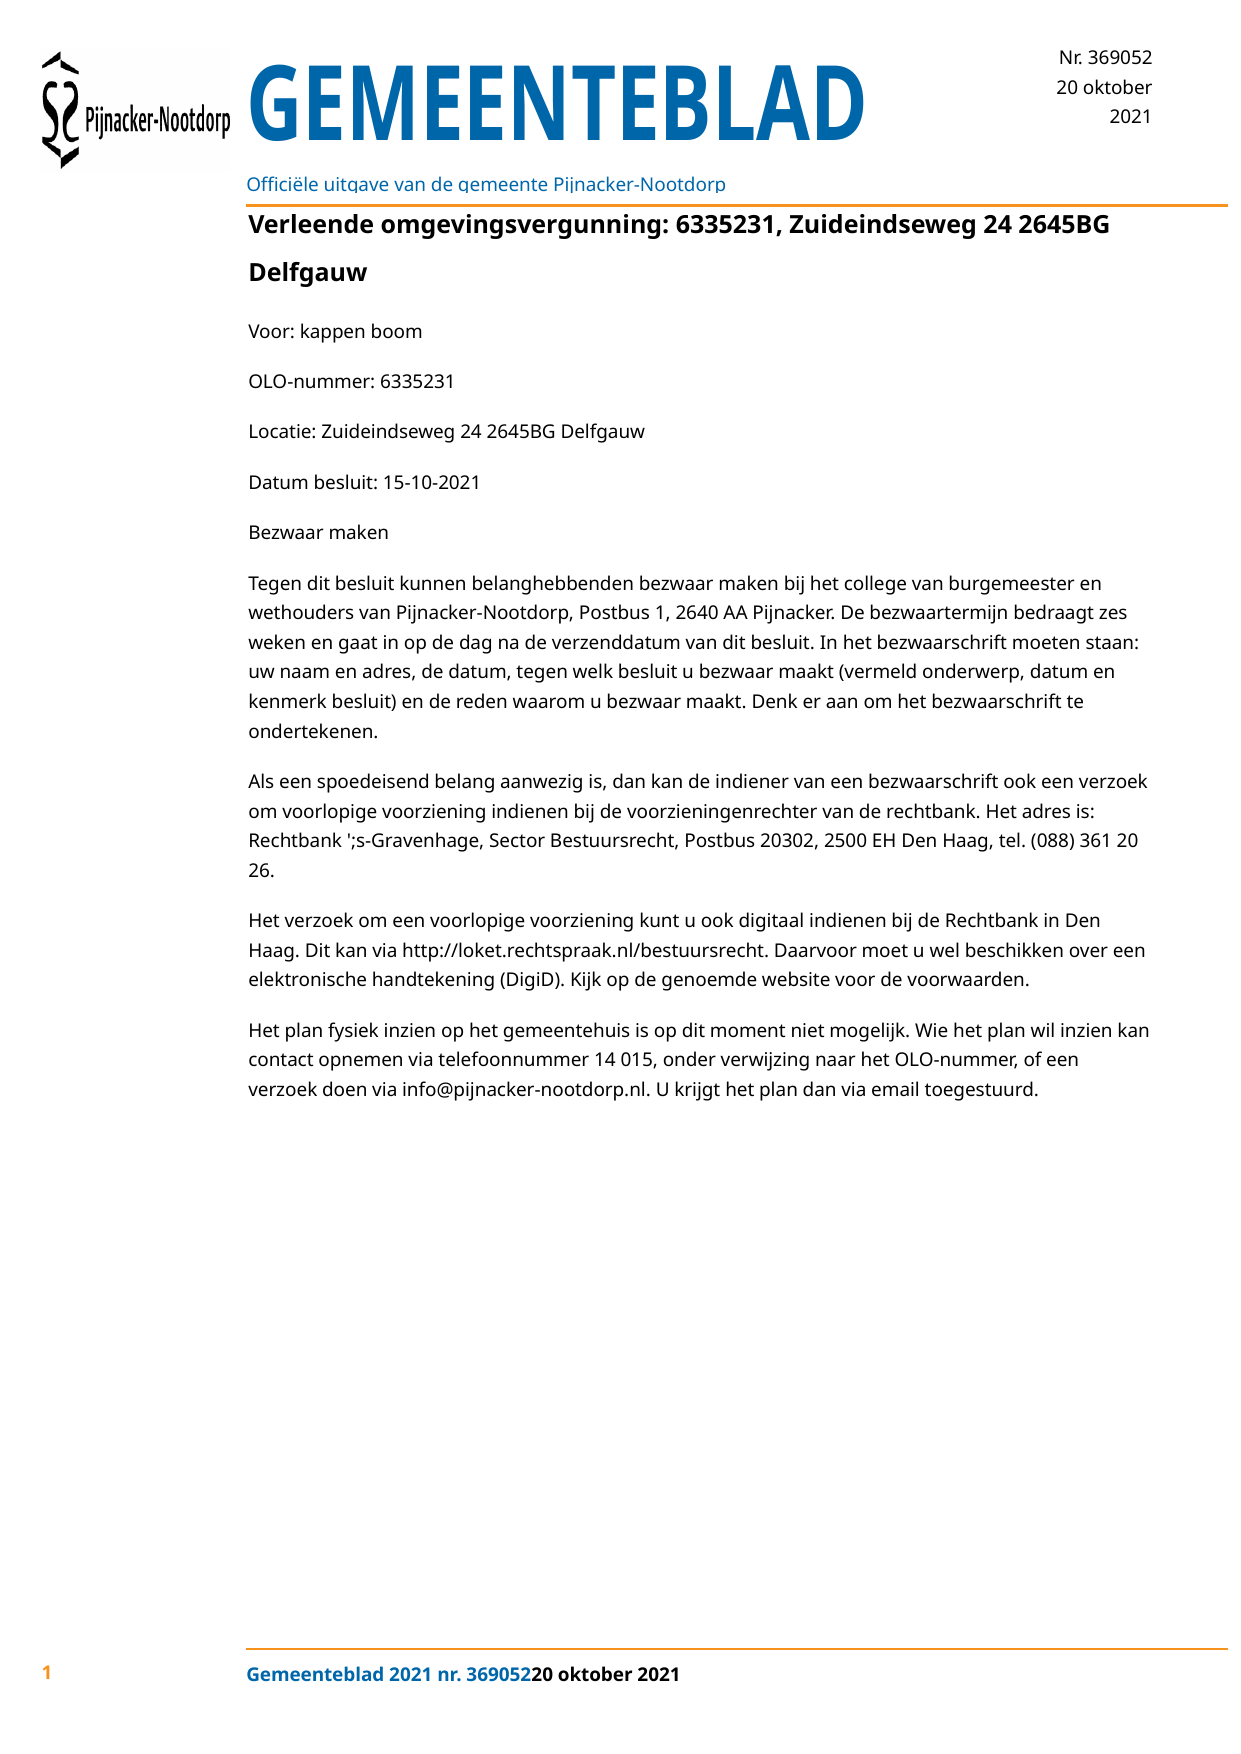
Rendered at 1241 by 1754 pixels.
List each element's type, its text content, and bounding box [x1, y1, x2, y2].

picture [41, 47, 231, 172]
text Verleende omgevingsvergunning: 6335231, Zuideindseweg 24 2645BG Delfgauw [248, 207, 1152, 288]
text Datum besluit: 15-10-2021 [248, 469, 1152, 495]
text OLO-nummer: 6335231 [248, 368, 1152, 394]
text Als een spoedeisend belang aanwezig is, dan kan de indiener van een bezwaarschrift ook een verzoek om voorlopige voorziening indienen bij de voorzieningenrechter van de rechtbank. Het adres is: Rechtbank ';s-Gravenhage, Sector Bestuursrecht, Postbus 20302, 2500 EH Den Haag, tel. (088) 361 20 26. [248, 768, 1152, 883]
text Het plan fysiek inzien op het gemeentehuis is op dit moment niet mogelijk. Wie het plan wil inzien kan contact opnemen via telefoonnummer 14 015, onder verwijzing naar het OLO-nummer, of een verzoek doen via info@pijnacker-nootdorp.nl. U krijgt het plan dan via email toegestuurd. [248, 1017, 1152, 1102]
text Voor: kappen boom [248, 318, 1152, 344]
text Tegen dit besluit kunnen belanghebbenden bezwaar maken bij het college van burgemeester en wethouders van Pijnacker-Nootdorp, Postbus 1, 2640 AA Pijnacker. De bezwaartermijn bedraagt zes weken en gaat in op de dag na de verzenddatum van dit besluit. In het bezwaarschrift moeten staan: uw naam en adres, de datum, tegen welk besluit u bezwaar maakt (vermeld onderwerp, datum en kenmerk besluit) en de reden waarom u bezwaar maakt. Denk er aan om het bezwaarschrift te ondertekenen. [248, 570, 1152, 744]
text Bezwaar maken [248, 519, 1152, 545]
text Locatie: Zuideindseweg 24 2645BG Delfgauw [248, 419, 1152, 444]
text Het verzoek om een voorlopige voorziening kunt u ook digitaal indienen bij de Rechtbank in Den Haag. Dit kan via http://loket.rechtspraak.nl/bestuursrecht. Daarvoor moet u wel beschikken over een elektronische handtekening (DigiD). Kijk op de genoemde website voor de voorwaarden. [248, 907, 1152, 992]
